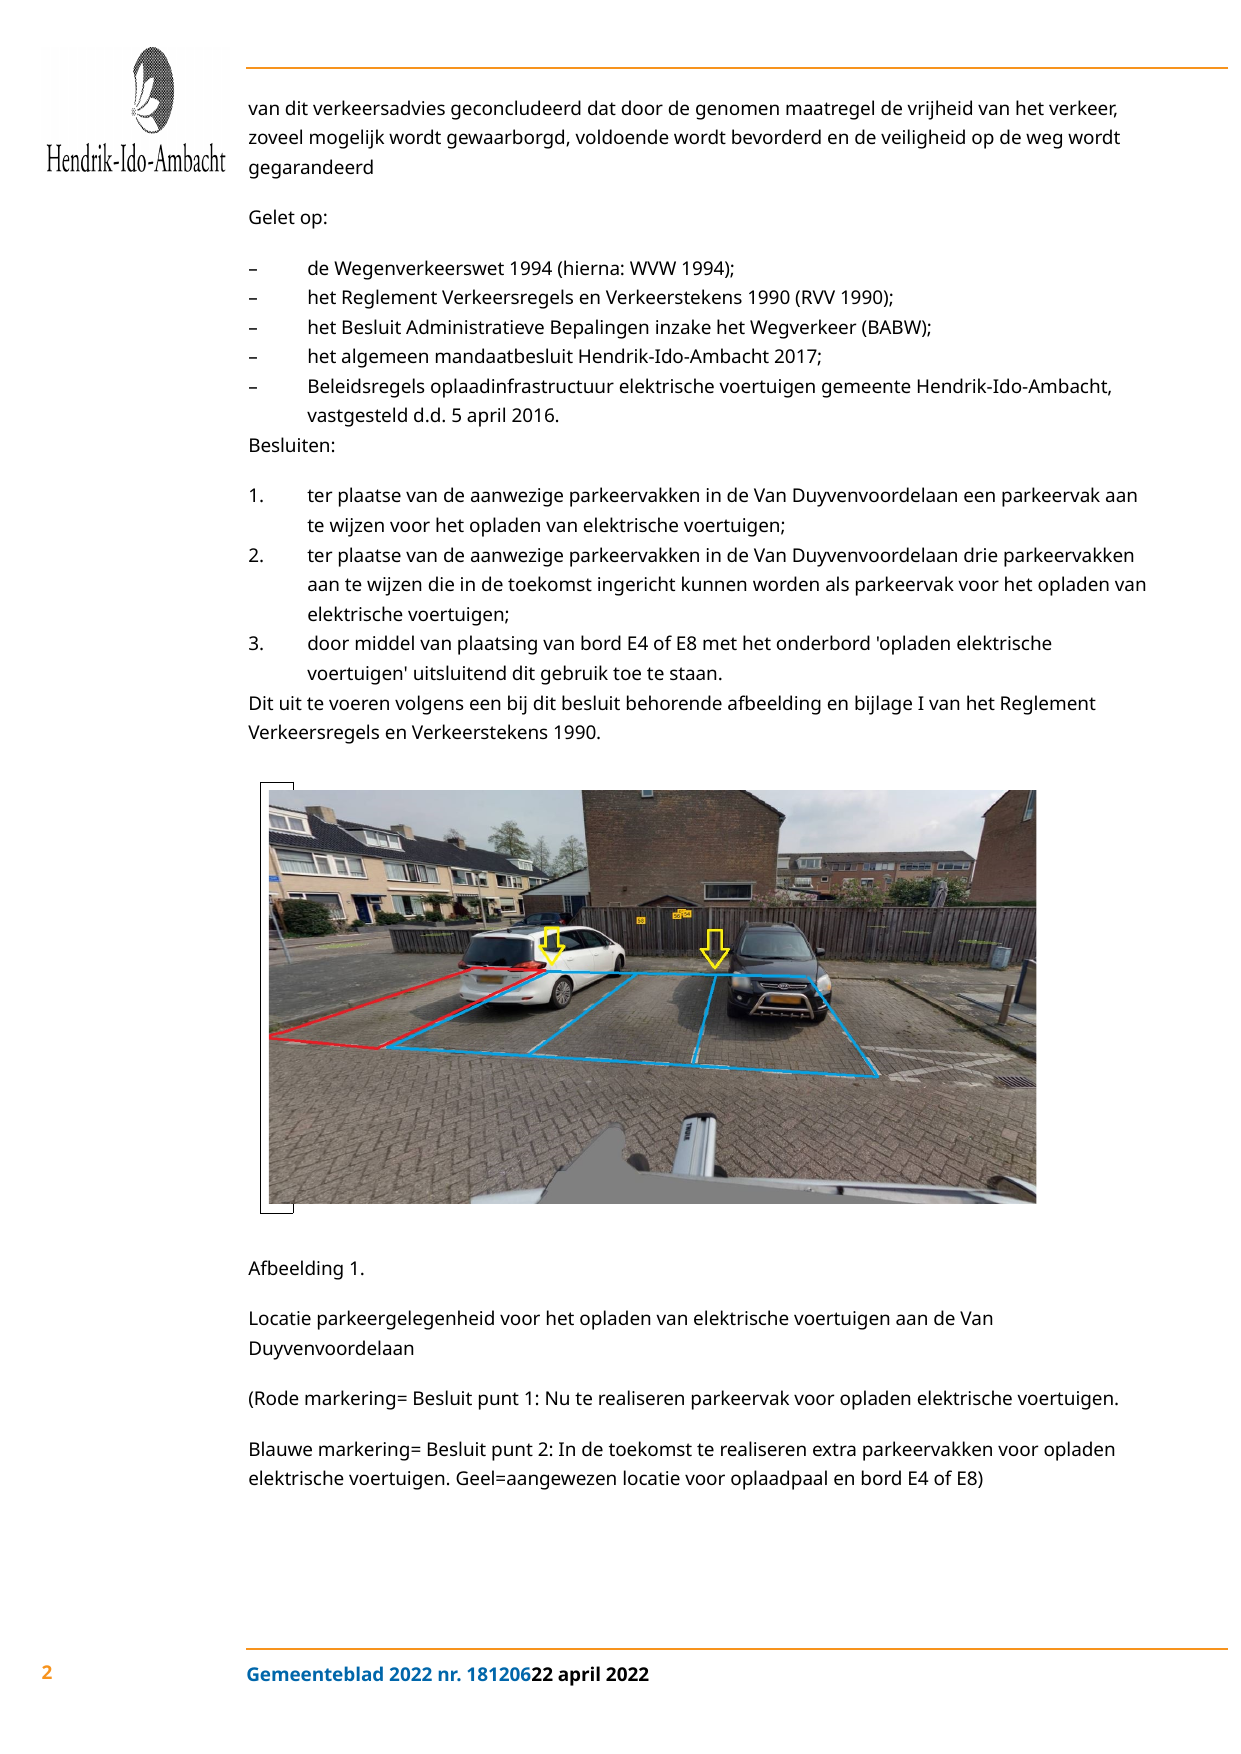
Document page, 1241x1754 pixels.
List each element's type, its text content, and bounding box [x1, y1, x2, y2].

text Afbeelding 1. [248, 1255, 1152, 1281]
list ter plaatse van de aanwezige parkeervakken in de Van Duyvenvoordelaan een parkeervak aan te wijzen voor het opladen van elektrische voertuigen; [248, 483, 1152, 538]
list door middel van plaatsing van bord E4 of E8 met het onderbord 'opladen elektrische voertuigen' uitsluitend dit gebruik toe te staan. [248, 631, 1152, 686]
text Blauwe markering= Besluit punt 2: In de toekomst te realiseren extra parkeervakken voor opladen elektrische voertuigen. Geel=aangewezen locatie voor oplaadpaal en bord E4 of E8) [248, 1436, 1152, 1491]
text Besluiten: [248, 432, 1152, 458]
list de Wegenverkeerswet 1994 (hierna: WVW 1994); [248, 255, 1152, 281]
text (Rode markering= Besluit punt 1: Nu te realiseren parkeervak voor opladen elektrische voertuigen. [248, 1386, 1152, 1411]
picture [41, 47, 231, 172]
text Dit uit te voeren volgens een bij dit besluit behorende afbeelding en bijlage I van het Reglement Verkeersregels en Verkeerstekens 1990. [248, 690, 1152, 745]
picture [268, 790, 1037, 1204]
list het Besluit Administratieve Bepalingen inzake het Wegverkeer (BABW); [248, 314, 1152, 340]
text van dit verkeersadvies geconcludeerd dat door de genomen maatregel de vrijheid van het verkeer, zoveel mogelijk wordt gewaarborgd, voldoende wordt bevorderd en de veiligheid op de weg wordt gegarandeerd [248, 95, 1152, 180]
list ter plaatse van de aanwezige parkeervakken in de Van Duyvenvoordelaan drie parkeervakken aan te wijzen die in de toekomst ingericht kunnen worden als parkeervak voor het opladen van elektrische voertuigen; [248, 542, 1152, 627]
text Gelet op: [248, 204, 1152, 230]
list het algemeen mandaatbesluit Hendrik-Ido-Ambacht 2017; [248, 343, 1152, 369]
list het Reglement Verkeersregels en Verkeerstekens 1990 (RVV 1990); [248, 284, 1152, 310]
text Locatie parkeergelegenheid voor het opladen van elektrische voertuigen aan de Van Duyvenvoordelaan [248, 1306, 1152, 1361]
list Beleidsregels oplaadinfrastructuur elektrische voertuigen gemeente Hendrik-Ido-Ambacht, vastgesteld d.d. 5 april 2016. [248, 373, 1152, 428]
